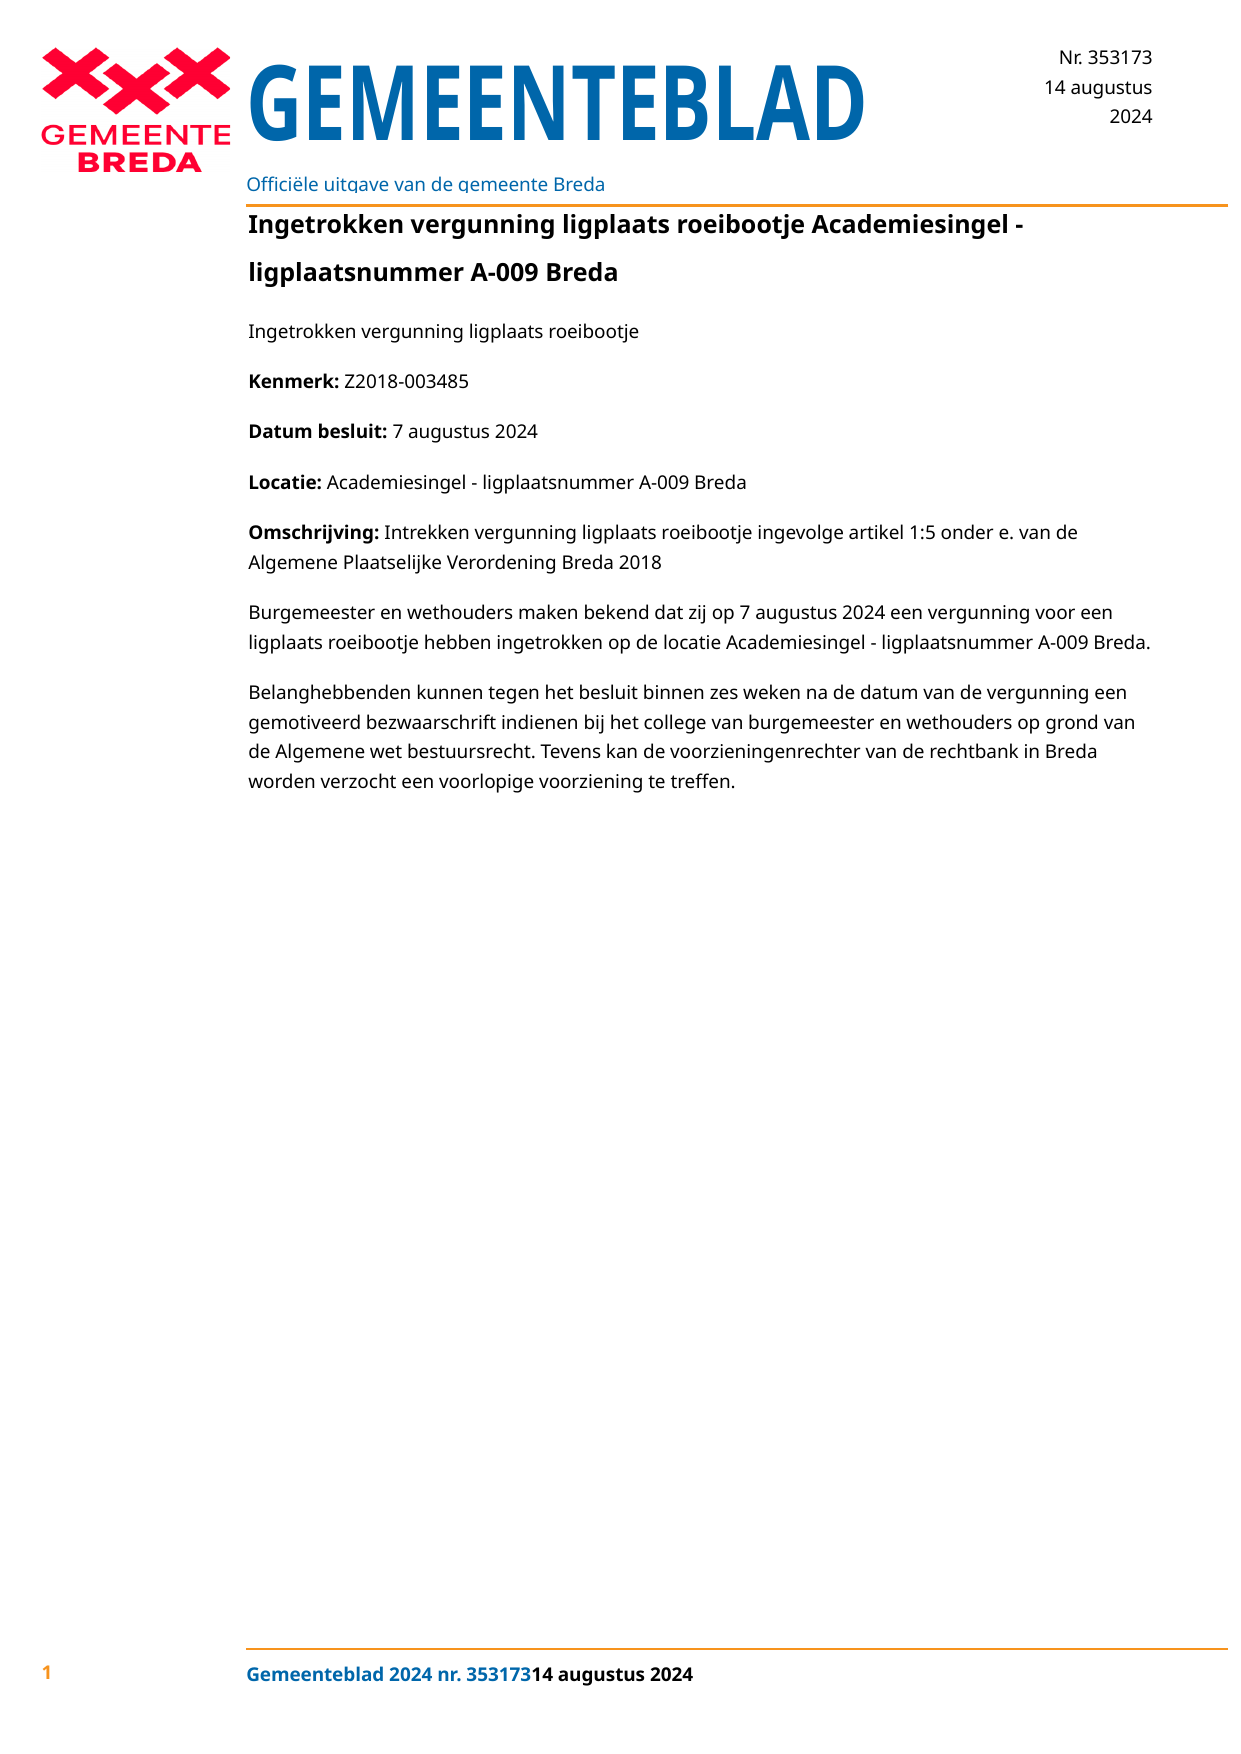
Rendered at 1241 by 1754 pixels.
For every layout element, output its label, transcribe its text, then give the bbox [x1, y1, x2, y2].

text Ingetrokken vergunning ligplaats roeibootje Academiesingel - ligplaatsnummer A-009 Breda [248, 207, 1152, 288]
text Datum besluit: 7 augustus 2024 [248, 419, 1152, 444]
text Kenmerk: Z2018-003485 [248, 368, 1152, 394]
text Omschrijving: Intrekken vergunning ligplaats roeibootje ingevolge artikel 1:5 onder e. van de Algemene Plaatselijke Verordening Breda 2018 [248, 519, 1152, 575]
text Belanghebbenden kunnen tegen het besluit binnen zes weken na de datum van de vergunning een gemotiveerd bezwaarschrift indienen bij het college van burgemeester en wethouders op grond van de Algemene wet bestuursrecht. Tevens kan de voorzieningenrechter van de rechtbank in Breda worden verzocht een voorlopige voorziening te treffen. [248, 679, 1152, 794]
picture [41, 47, 231, 172]
text Ingetrokken vergunning ligplaats roeibootje [248, 318, 1152, 344]
text Burgemeester en wethouders maken bekend dat zij op 7 augustus 2024 een vergunning voor een ligplaats roeibootje hebben ingetrokken op de locatie Academiesingel - ligplaatsnummer A-009 Breda. [248, 599, 1152, 655]
text Locatie: Academiesingel - ligplaatsnummer A-009 Breda [248, 469, 1152, 495]
